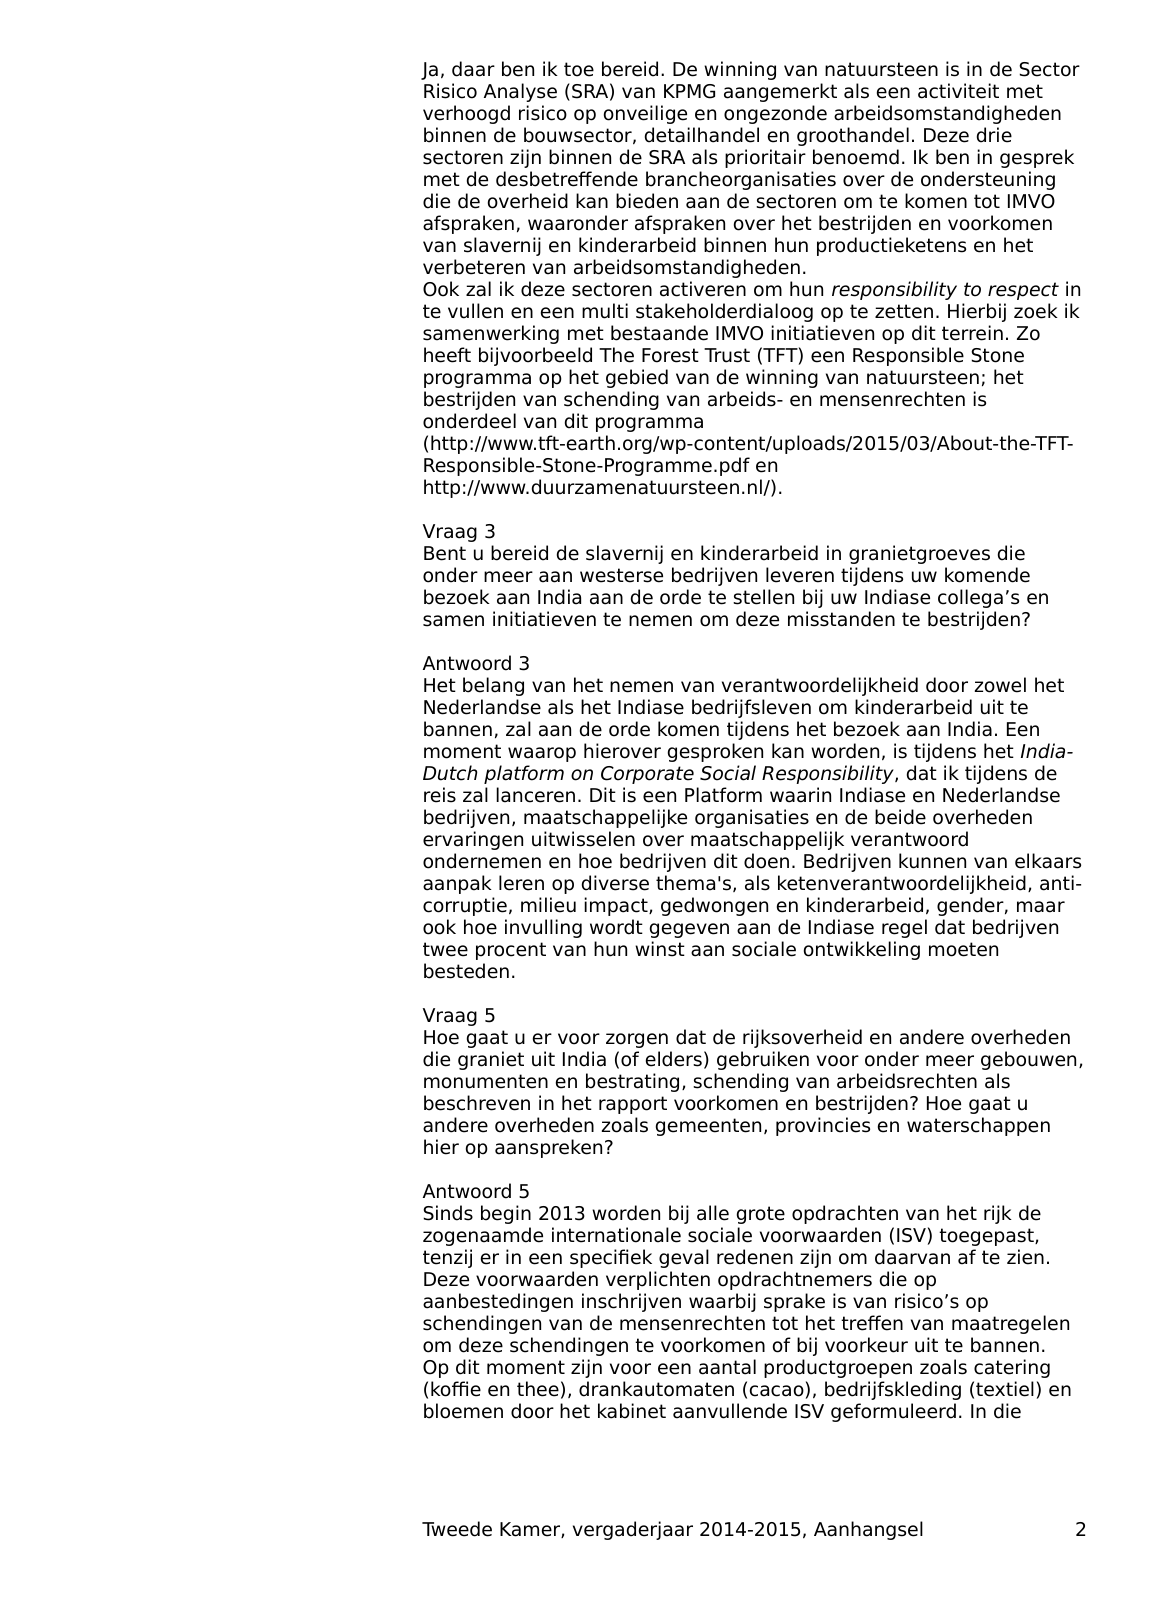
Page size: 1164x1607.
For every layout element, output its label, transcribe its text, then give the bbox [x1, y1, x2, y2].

text Bent u bereid de slavernij en kinderarbeid in granietgroeves die onder meer aan westerse bedrijven leveren tijdens uw komende bezoek aan India aan de orde te stellen bij uw Indiase collega’s en samen initiatieven te nemen om deze misstanden te bestrijden? [422, 543, 1087, 631]
text Vraag 3 [422, 521, 1087, 543]
text Antwoord 3 [422, 653, 1087, 675]
text Hoe gaat u er voor zorgen dat de rijksoverheid en andere overheden die graniet uit India (of elders) gebruiken voor onder meer gebouwen, monumenten en bestrating, schending van arbeidsrechten als beschreven in het rapport voorkomen en bestrijden? Hoe gaat u andere overheden zoals gemeenten, provincies en waterschappen hier op aanspreken? [422, 1027, 1087, 1159]
text Ja, daar ben ik toe bereid. De winning van natuursteen is in de Sector Risico Analyse (SRA) van KPMG aangemerkt als een activiteit met verhoogd risico op onveilige en ongezonde arbeidsomstandigheden binnen de bouwsector, detailhandel en groothandel. Deze drie sectoren zijn binnen de SRA als prioritair benoemd. Ik ben in gesprek met de desbetreffende brancheorganisaties over de ondersteuning die de overheid kan bieden aan de sectoren om te komen tot IMVO afspraken, waaronder afspraken over het bestrijden en voorkomen van slavernij en kinderarbeid binnen hun productieketens en het verbeteren van arbeidsomstandigheden. [422, 59, 1087, 279]
text Vraag 5 [422, 1005, 1087, 1027]
text Antwoord 5 [422, 1181, 1087, 1203]
text Het belang van het nemen van verantwoordelijkheid door zowel het Nederlandse als het Indiase bedrijfsleven om kinderarbeid uit te bannen, zal aan de orde komen tijdens het bezoek aan India. Een moment waarop hierover gesproken kan worden, is tijdens het India-Dutch platform on Corporate Social Responsibility, dat ik tijdens de reis zal lanceren. Dit is een Platform waarin Indiase en Nederlandse bedrijven, maatschappelijke organisaties en de beide overheden ervaringen uitwisselen over maatschappelijk verantwoord ondernemen en hoe bedrijven dit doen. Bedrijven kunnen van elkaars aanpak leren op diverse thema's, als ketenverantwoordelijkheid, anti-corruptie, milieu impact, gedwongen en kinderarbeid, gender, maar ook hoe invulling wordt gegeven aan de Indiase regel dat bedrijven twee procent van hun winst aan sociale ontwikkeling moeten besteden. [422, 675, 1087, 983]
text Op dit moment zijn voor een aantal productgroepen zoals catering (koffie en thee), drankautomaten (cacao), bedrijfskleding (textiel) en bloemen door het kabinet aanvullende ISV geformuleerd. In die [422, 1357, 1087, 1423]
text Ook zal ik deze sectoren activeren om hun responsibility to respect in te vullen en een multi stakeholderdialoog op te zetten. Hierbij zoek ik samenwerking met bestaande IMVO initiatieven op dit terrein. Zo heeft bijvoorbeeld The Forest Trust (TFT) een Responsible Stone programma op het gebied van de winning van natuursteen; het bestrijden van schending van arbeids- en mensenrechten is onderdeel van dit programma (http://www.tft-earth.org/wp-content/uploads/2015/03/About-the-TFT-Responsible-Stone-Programme.pdf en http://www.duurzamenatuursteen.nl/). [422, 279, 1087, 499]
text Sinds begin 2013 worden bij alle grote opdrachten van het rijk de zogenaamde internationale sociale voorwaarden (ISV) toegepast, tenzij er in een specifiek geval redenen zijn om daarvan af te zien. Deze voorwaarden verplichten opdrachtnemers die op aanbestedingen inschrijven waarbij sprake is van risico’s op schendingen van de mensenrechten tot het treffen van maatregelen om deze schendingen te voorkomen of bij voorkeur uit te bannen. [422, 1203, 1087, 1357]
